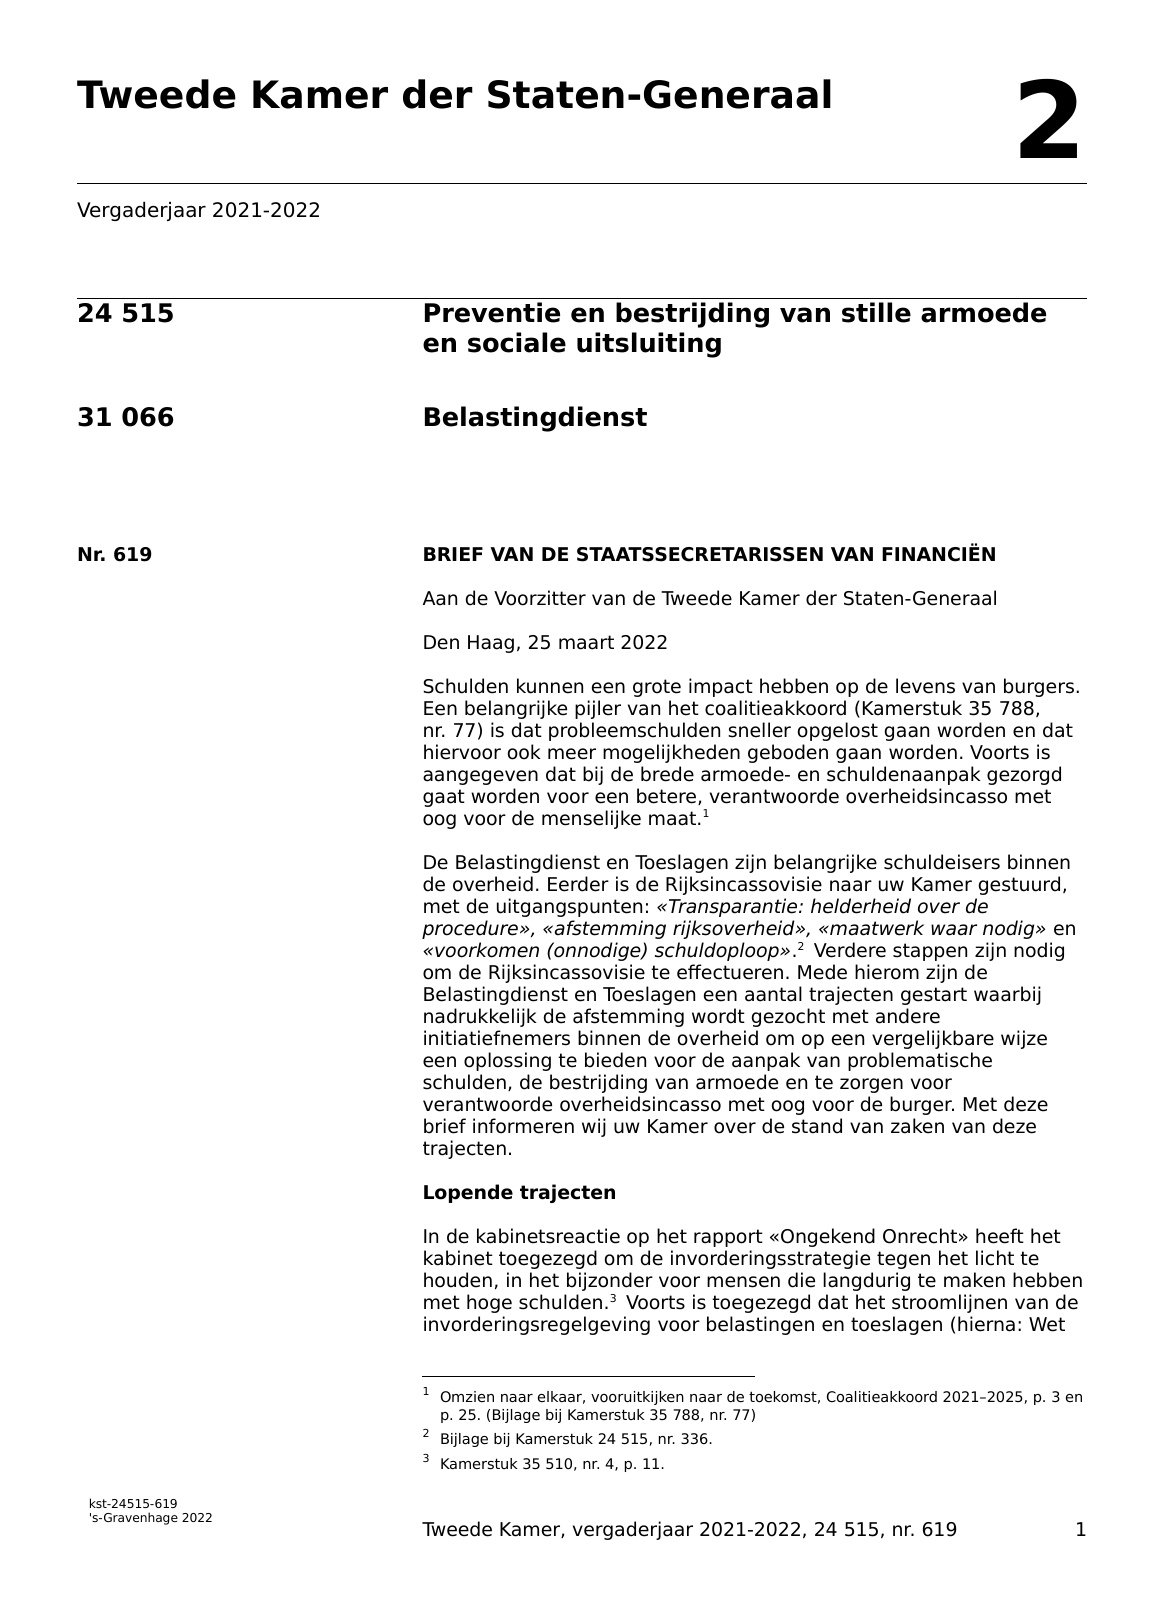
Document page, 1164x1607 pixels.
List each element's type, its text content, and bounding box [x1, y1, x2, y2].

subtitle Lopende trajecten [422, 1182, 1087, 1204]
text In de kabinetsreactie op het rapport «Ongekend Onrecht» heeft het kabinet toegezegd om de invorderingsstrategie tegen het licht te houden, in het bijzonder voor mensen die langdurig te maken hebben met hoge schulden. Voorts is toegezegd dat het stroomlijnen van de invorderingsregelgeving voor belastingen en toeslagen (hierna: Wet [422, 1226, 1087, 1336]
text Bijlage bij Kamerstuk 24 515, nr. 336. [422, 1427, 1087, 1449]
text De Belastingdienst en Toeslagen zijn belangrijke schuldeisers binnen de overheid. Eerder is de Rijksincassovisie naar uw Kamer gestuurd, met de uitgangspunten: «Transparantie: helderheid over de procedure», «afstemming rijksoverheid», «maatwerk waar nodig» en «voorkomen (onnodige) schuldoploop». Verdere stappen zijn nodig om de Rijksincassovisie te effectueren. Mede hierom zijn de Belastingdienst en Toeslagen een aantal trajecten gestart waarbij nadrukkelijk de afstemming wordt gezocht met andere initiatiefnemers binnen de overheid om op een vergelijkbare wijze een oplossing te bieden voor de aanpak van problematische schulden, de bestrijding van armoede en te zorgen voor verantwoorde overheidsincasso met oog voor de burger. Met deze brief informeren wij uw Kamer over de stand van zaken van deze trajecten. [422, 852, 1087, 1160]
text kst-24515-619 [88, 1497, 323, 1511]
text Omzien naar elkaar, vooruitkijken naar de toekomst, Coalitieakkoord 2021–2025, p. 3 en p. 25. (Bijlage bij Kamerstuk 35 788, nr. 77) [422, 1385, 1087, 1424]
table_header 2 [886, 59, 1087, 183]
table_header Tweede Kamer der Staten-Generaal [77, 59, 886, 183]
text 's-Gravenhage 2022 [88, 1511, 323, 1525]
table_cell Vergaderjaar 2021-2022 [77, 184, 1087, 298]
text Schulden kunnen een grote impact hebben op de levens van burgers. Een belangrijke pijler van het coalitieakkoord (Kamerstuk 35 788, nr. 77) is dat probleemschulden sneller opgelost gaan worden en dat hiervoor ook meer mogelijkheden geboden gaan worden. Voorts is aangegeven dat bij de brede armoede- en schuldenaanpak gezorgd gaat worden voor een betere, verantwoorde overheidsincasso met oog voor de menselijke maat. [422, 676, 1087, 830]
subtitle Nr. 619 BRIEF VAN DE STAATSSECRETARISSEN VAN FINANCIËN [77, 543, 1087, 565]
text Den Haag, 25 maart 2022 [422, 632, 1087, 654]
text Kamerstuk 35 510, nr. 4, p. 11. [422, 1452, 1087, 1474]
text Aan de Voorzitter van de Tweede Kamer der Staten-Generaal [422, 588, 1087, 609]
subtitle 31 066 Belastingdienst [77, 403, 1087, 432]
subtitle 24 515 Preventie en bestrijding van stille armoede en sociale uitsluiting [77, 299, 1087, 358]
